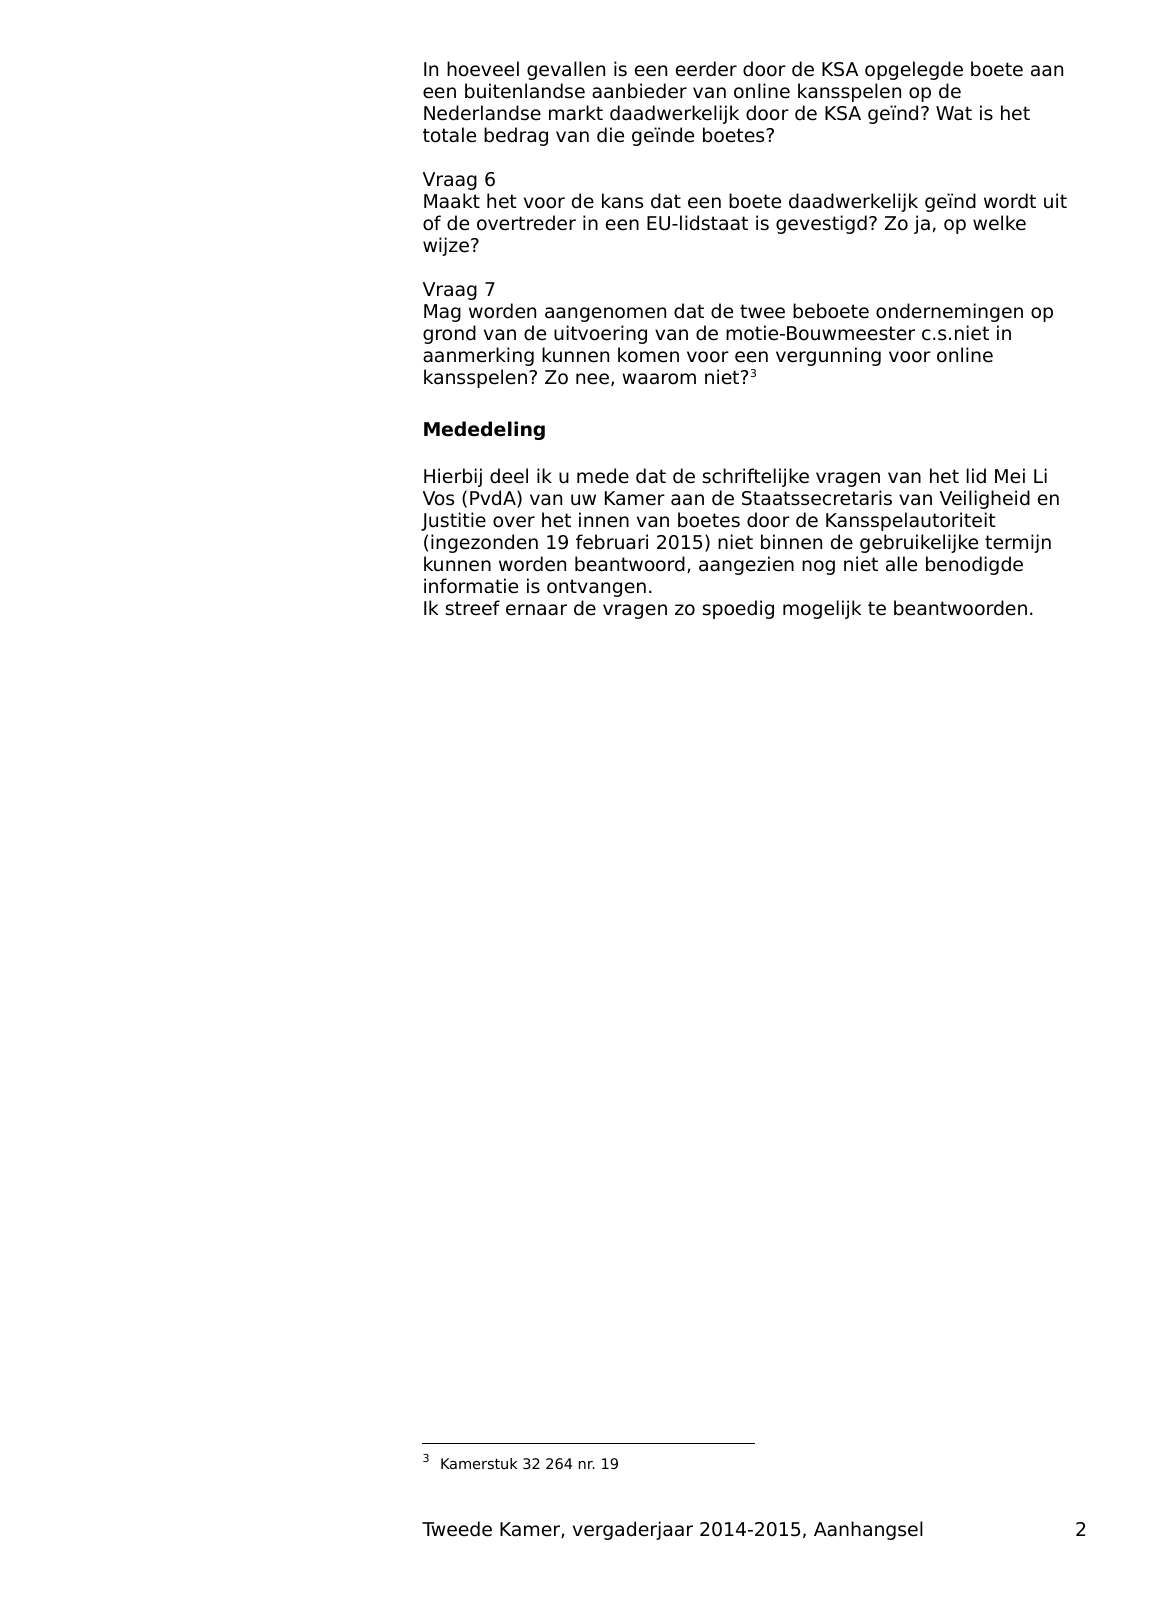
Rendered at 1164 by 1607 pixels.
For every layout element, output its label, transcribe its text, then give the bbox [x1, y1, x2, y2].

subtitle Mededeling [422, 419, 1087, 441]
text Maakt het voor de kans dat een boete daadwerkelijk geïnd wordt uit of de overtreder in een EU-lidstaat is gevestigd? Zo ja, op welke wijze? [422, 191, 1087, 257]
text Ik streef ernaar de vragen zo spoedig mogelijk te beantwoorden. [422, 598, 1087, 620]
text Hierbij deel ik u mede dat de schriftelijke vragen van het lid Mei Li Vos (PvdA) van uw Kamer aan de Staatssecretaris van Veiligheid en Justitie over het innen van boetes door de Kansspelautoriteit (ingezonden 19 februari 2015) niet binnen de gebruikelijke termijn kunnen worden beantwoord, aangezien nog niet alle benodigde informatie is ontvangen. [422, 466, 1087, 598]
text Vraag 6 [422, 169, 1087, 191]
text In hoeveel gevallen is een eerder door de KSA opgelegde boete aan een buitenlandse aanbieder van online kansspelen op de Nederlandse markt daadwerkelijk door de KSA geïnd? Wat is het totale bedrag van die geïnde boetes? [422, 59, 1087, 147]
text Kamerstuk 32 264 nr. 19 [422, 1452, 1087, 1474]
text Vraag 7 [422, 279, 1087, 301]
text Mag worden aangenomen dat de twee beboete ondernemingen op grond van de uitvoering van de motie-Bouwmeester c.s.niet in aanmerking kunnen komen voor een vergunning voor online kansspelen? Zo nee, waarom niet? [422, 301, 1087, 389]
